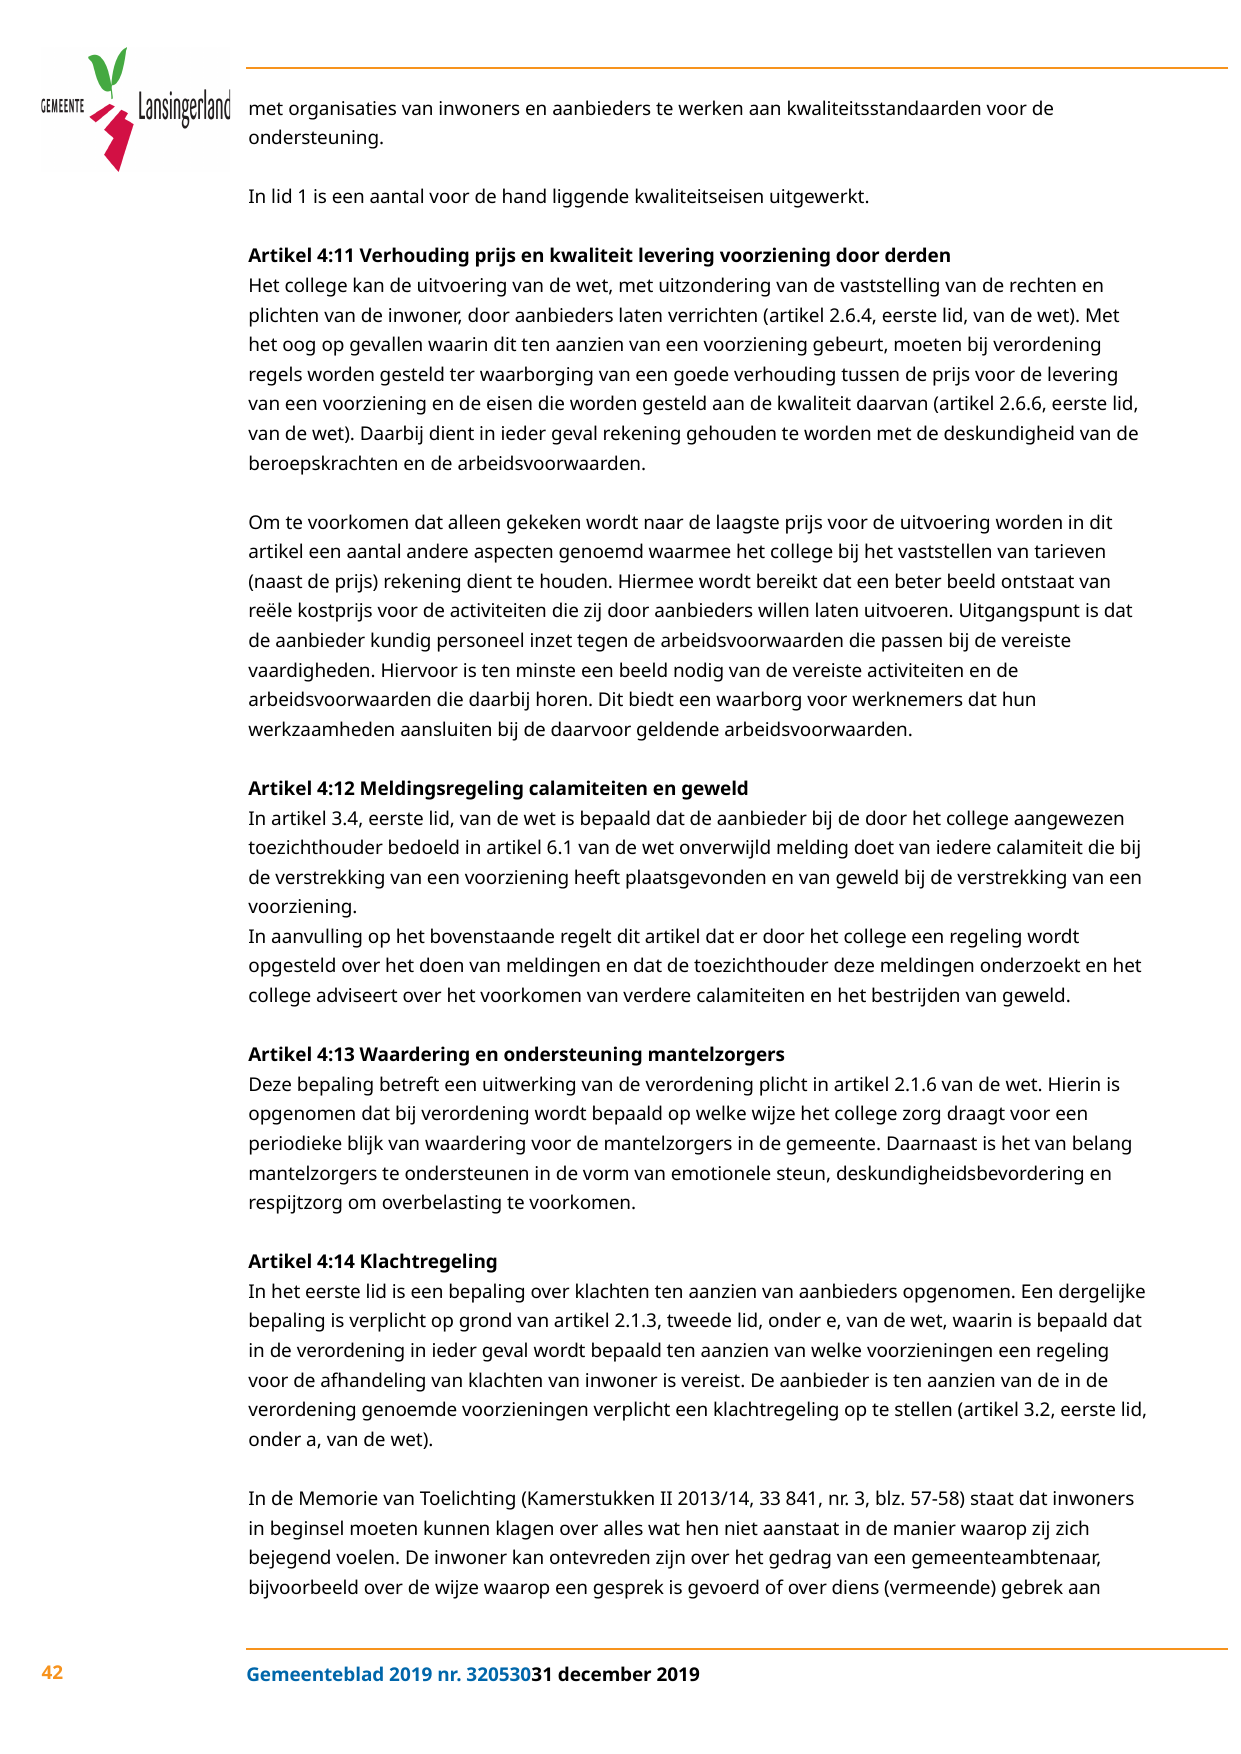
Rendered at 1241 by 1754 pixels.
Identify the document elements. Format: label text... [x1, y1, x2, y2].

text In aanvulling op het bovenstaande regelt dit artikel dat er door het college een regeling wordt opgesteld over het doen van meldingen en dat de toezichthouder deze meldingen onderzoekt en het college adviseert over het voorkomen van verdere calamiteiten en het bestrijden van geweld. [248, 923, 1152, 1008]
text Deze bepaling betreft een uitwerking van de verordening plicht in artikel 2.1.6 van de wet. Hierin is opgenomen dat bij verordening wordt bepaald op welke wijze het college zorg draagt voor een periodieke blijk van waardering voor de mantelzorgers in de gemeente. Daarnaast is het van belang mantelzorgers te ondersteunen in de vorm van emotionele steun, deskundigheidsbevordering en respijtzorg om overbelasting te voorkomen. [248, 1071, 1152, 1215]
text met organisaties van inwoners en aanbieders te werken aan kwaliteitsstandaarden voor de ondersteuning. [248, 95, 1152, 150]
text Artikel 4:12 Meldingsregeling calamiteiten en geweld [248, 775, 1152, 801]
text In lid 1 is een aantal voor de hand liggende kwaliteitseisen uitgewerkt. [248, 183, 1152, 209]
text In de Memorie van Toelichting (Kamerstukken II 2013/14, 33 841, nr. 3, blz. 57-58) staat dat inwoners in beginsel moeten kunnen klagen over alles wat hen niet aanstaat in de manier waarop zij zich bejegend voelen. De inwoner kan ontevreden zijn over het gedrag van een gemeenteambtenaar, bijvoorbeeld over de wijze waarop een gesprek is gevoerd of over diens (vermeende) gebrek aan [248, 1485, 1152, 1600]
picture [41, 47, 231, 172]
text Het college kan de uitvoering van de wet, met uitzondering van de vaststelling van de rechten en plichten van de inwoner, door aanbieders laten verrichten (artikel 2.6.4, eerste lid, van de wet). Met het oog op gevallen waarin dit ten aanzien van een voorziening gebeurt, moeten bij verordening regels worden gesteld ter waarborging van een goede verhouding tussen de prijs voor de levering van een voorziening en de eisen die worden gesteld aan de kwaliteit daarvan (artikel 2.6.6, eerste lid, van de wet). Daarbij dient in ieder geval rekening gehouden te worden met de deskundigheid van de beroepskrachten en de arbeidsvoorwaarden. [248, 272, 1152, 476]
text In het eerste lid is een bepaling over klachten ten aanzien van aanbieders opgenomen. Een dergelijke bepaling is verplicht op grond van artikel 2.1.3, tweede lid, onder e, van de wet, waarin is bepaald dat in de verordening in ieder geval wordt bepaald ten aanzien van welke voorzieningen een regeling voor de afhandeling van klachten van inwoner is vereist. De aanbieder is ten aanzien van de in de verordening genoemde voorzieningen verplicht een klachtregeling op te stellen (artikel 3.2, eerste lid, onder a, van de wet). [248, 1278, 1152, 1452]
text Om te voorkomen dat alleen gekeken wordt naar de laagste prijs voor de uitvoering worden in dit artikel een aantal andere aspecten genoemd waarmee het college bij het vaststellen van tarieven (naast de prijs) rekening dient te houden. Hiermee wordt bereikt dat een beter beeld ontstaat van reële kostprijs voor de activiteiten die zij door aanbieders willen laten uitvoeren. Uitgangspunt is dat de aanbieder kundig personeel inzet tegen de arbeidsvoorwaarden die passen bij de vereiste vaardigheden. Hiervoor is ten minste een beeld nodig van de vereiste activiteiten en de arbeidsvoorwaarden die daarbij horen. Dit biedt een waarborg voor werknemers dat hun werkzaamheden aansluiten bij de daarvoor geldende arbeidsvoorwaarden. [248, 509, 1152, 742]
text Artikel 4:13 Waardering en ondersteuning mantelzorgers [248, 1041, 1152, 1067]
text In artikel 3.4, eerste lid, van de wet is bepaald dat de aanbieder bij de door het college aangewezen toezichthouder bedoeld in artikel 6.1 van de wet onverwijld melding doet van iedere calamiteit die bij de verstrekking van een voorziening heeft plaatsgevonden en van geweld bij de verstrekking van een voorziening. [248, 805, 1152, 919]
text Artikel 4:11 Verhouding prijs en kwaliteit levering voorziening door derden [248, 243, 1152, 268]
text Artikel 4:14 Klachtregeling [248, 1248, 1152, 1274]
